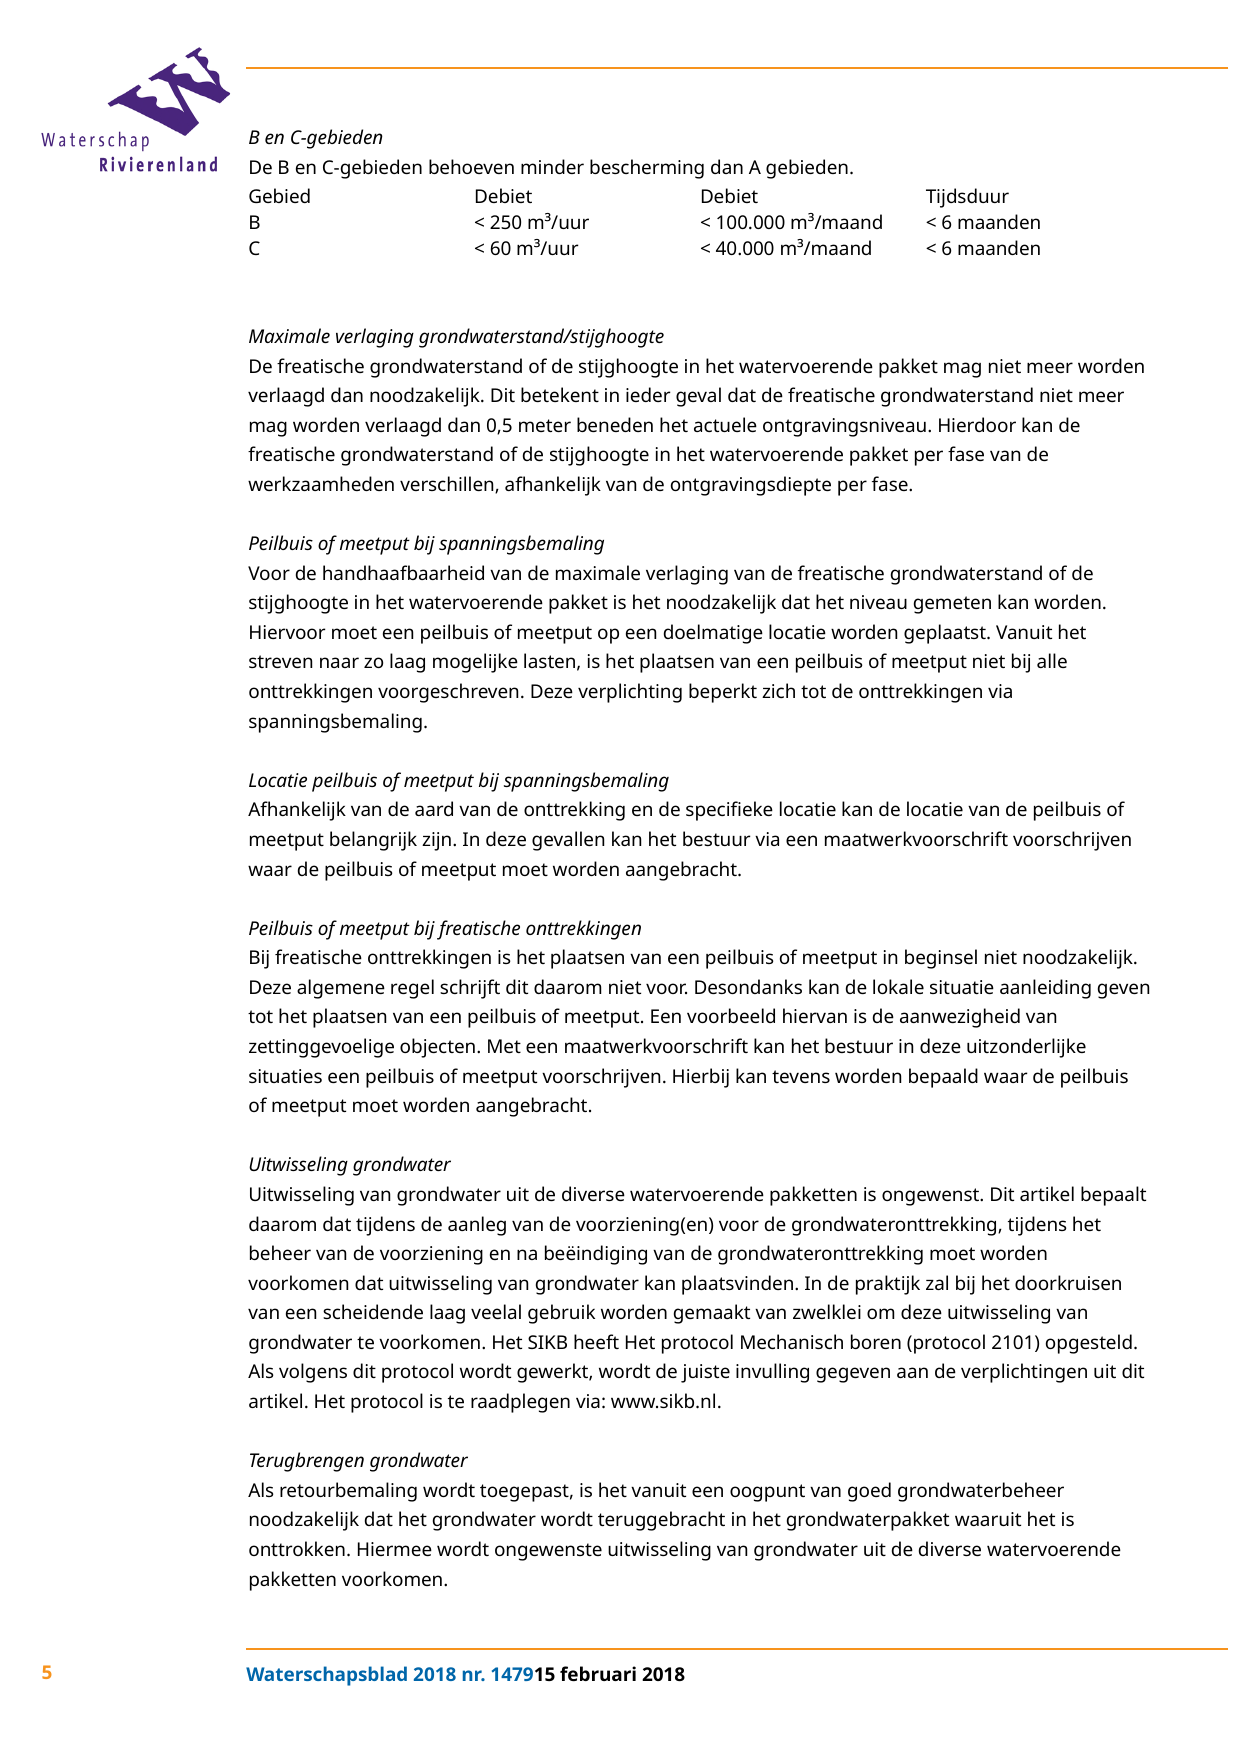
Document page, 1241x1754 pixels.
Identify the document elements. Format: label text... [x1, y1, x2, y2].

text Maximale verlaging grondwaterstand/stijghoogte [248, 323, 1152, 349]
table_cell < 40.000 m³/maand [700, 235, 926, 290]
text Terugbrengen grondwater [248, 1447, 1152, 1473]
table_header Debiet [474, 184, 700, 209]
text Afhankelijk van de aard van de onttrekking en de specifieke locatie kan de locatie van de peilbuis of meetput belangrijk zijn. In deze gevallen kan het bestuur via een maatwerkvoorschrift voorschrijven waar de peilbuis of meetput moet worden aangebracht. [248, 797, 1152, 881]
table_header Gebied [248, 184, 474, 209]
text De freatische grondwaterstand of de stijghoogte in het watervoerende pakket mag niet meer worden verlaagd dan noodzakelijk. Dit betekent in ieder geval dat de freatische grondwaterstand niet meer mag worden verlaagd dan 0,5 meter beneden het actuele ontgravingsniveau. Hierdoor kan de freatische grondwaterstand of de stijghoogte in het watervoerende pakket per fase van de werkzaamheden verschillen, afhankelijk van de ontgravingsdiepte per fase. [248, 353, 1152, 497]
table_cell < 100.000 m³/maand [700, 209, 926, 235]
text Peilbuis of meetput bij freatische onttrekkingen [248, 915, 1152, 941]
table_cell < 6 maanden [926, 235, 1152, 290]
text Voor de handhaafbaarheid van de maximale verlaging van de freatische grondwaterstand of de stijghoogte in het watervoerende pakket is het noodzakelijk dat het niveau gemeten kan worden. Hiervoor moet een peilbuis of meetput op een doelmatige locatie worden geplaatst. Vanuit het streven naar zo laag mogelijke lasten, is het plaatsen van een peilbuis of meetput niet bij alle onttrekkingen voorgeschreven. Deze verplichting beperkt zich tot de onttrekkingen via spanningsbemaling. [248, 560, 1152, 733]
table_header Tijdsduur [926, 184, 1152, 209]
text Uitwisseling van grondwater uit de diverse watervoerende pakketten is ongewenst. Dit artikel bepaalt daarom dat tijdens de aanleg van de voorziening(en) voor de grondwateronttrekking, tijdens het beheer van de voorziening en na beëindiging van de grondwateronttrekking moet worden voorkomen dat uitwisseling van grondwater kan plaatsvinden. In de praktijk zal bij het doorkruisen van een scheidende laag veelal gebruik worden gemaakt van zwelklei om deze uitwisseling van grondwater te voorkomen. Het SIKB heeft Het protocol Mechanisch boren (protocol 2101) opgesteld. Als volgens dit protocol wordt gewerkt, wordt de juiste invulling gegeven aan de verplichtingen uit dit artikel. Het protocol is te raadplegen via: www.sikb.nl. [248, 1181, 1152, 1414]
table_cell < 6 maanden [926, 209, 1152, 235]
text Peilbuis of meetput bij spanningsbemaling [248, 530, 1152, 556]
table_cell < 60 m³/uur [474, 235, 700, 290]
text Bij freatische onttrekkingen is het plaatsen van een peilbuis of meetput in beginsel niet noodzakelijk. Deze algemene regel schrijft dit daarom niet voor. Desondanks kan de lokale situatie aanleiding geven tot het plaatsen van een peilbuis of meetput. Een voorbeeld hiervan is de aanwezigheid van zettinggevoelige objecten. Met een maatwerkvoorschrift kan het bestuur in deze uitzonderlijke situaties een peilbuis of meetput voorschrijven. Hierbij kan tevens worden bepaald waar de peilbuis of meetput moet worden aangebracht. [248, 944, 1152, 1118]
text Als retourbemaling wordt toegepast, is het vanuit een oogpunt van goed grondwaterbeheer noodzakelijk dat het grondwater wordt teruggebracht in het grondwaterpakket waaruit het is onttrokken. Hiermee wordt ongewenste uitwisseling van grondwater uit de diverse watervoerende pakketten voorkomen. [248, 1477, 1152, 1591]
text Locatie peilbuis of meetput bij spanningsbemaling [248, 767, 1152, 793]
text Uitwisseling grondwater [248, 1152, 1152, 1177]
text B en C-gebieden [248, 124, 1152, 150]
picture [41, 47, 231, 172]
table_cell < 250 m³/uur [474, 209, 700, 235]
table_header Debiet [700, 184, 926, 209]
table_cell B [248, 209, 474, 235]
table_cell C [248, 235, 474, 290]
text De B en C-gebieden behoeven minder bescherming dan A gebieden. [248, 154, 1152, 180]
